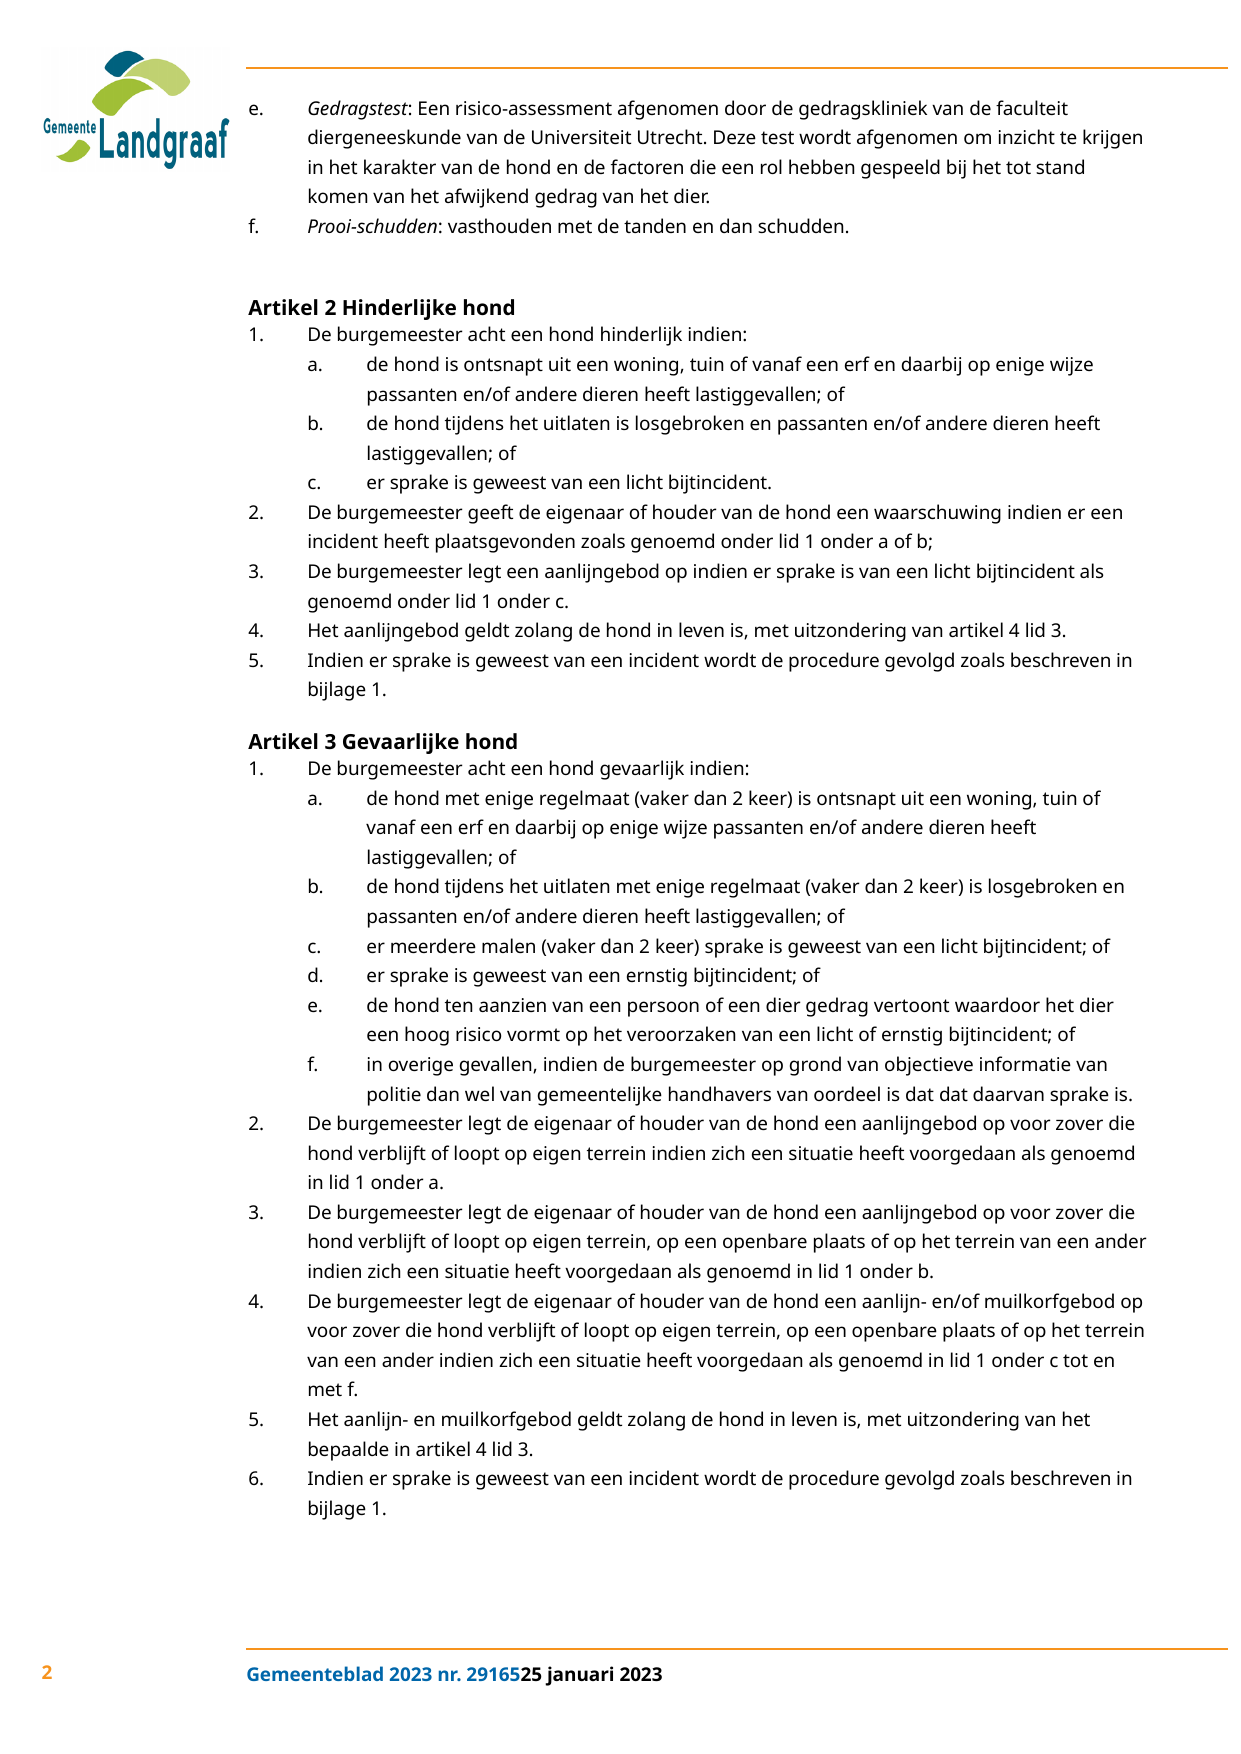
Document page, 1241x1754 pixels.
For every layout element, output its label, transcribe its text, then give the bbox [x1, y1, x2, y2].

list Het aanlijn- en muilkorfgebod geldt zolang de hond in leven is, met uitzondering van het bepaalde in artikel 4 lid 3. [248, 1406, 1152, 1462]
picture [41, 47, 231, 172]
list Het aanlijngebod geldt zolang de hond in leven is, met uitzondering van artikel 4 lid 3. [248, 617, 1152, 643]
list De burgemeester legt de eigenaar of houder van de hond een aanlijngebod op voor zover die hond verblijft of loopt op eigen terrein, op een openbare plaats of op het terrein van een ander indien zich een situatie heeft voorgedaan als genoemd in lid 1 onder b. [248, 1199, 1152, 1284]
list Indien er sprake is geweest van een incident wordt de procedure gevolgd zoals beschreven in bijlage 1. [248, 647, 1152, 702]
text Artikel 2 Hinderlijke hond [248, 293, 1152, 322]
list de hond tijdens het uitlaten met enige regelmaat (vaker dan 2 keer) is losgebroken en passanten en/of andere dieren heeft lastiggevallen; of [307, 874, 1152, 929]
text Artikel 3 Gevaarlijke hond [248, 727, 1152, 755]
list De burgemeester acht een hond hinderlijk indien: [248, 322, 1152, 347]
list De burgemeester legt de eigenaar of houder van de hond een aanlijngebod op voor zover die hond verblijft of loopt op eigen terrein indien zich een situatie heeft voorgedaan als genoemd in lid 1 onder a. [248, 1110, 1152, 1195]
list De burgemeester legt een aanlijngebod op indien er sprake is van een licht bijtincident als genoemd onder lid 1 onder c. [248, 558, 1152, 613]
list de hond tijdens het uitlaten is losgebroken en passanten en/of andere dieren heeft lastiggevallen; of [307, 410, 1152, 466]
list de hond is ontsnapt uit een woning, tuin of vanaf een erf en daarbij op enige wijze passanten en/of andere dieren heeft lastiggevallen; of [307, 351, 1152, 406]
list De burgemeester acht een hond gevaarlijk indien: [248, 755, 1152, 781]
list de hond met enige regelmaat (vaker dan 2 keer) is ontsnapt uit een woning, tuin of vanaf een erf en daarbij op enige wijze passanten en/of andere dieren heeft lastiggevallen; of [307, 785, 1152, 870]
list de hond ten aanzien van een persoon of een dier gedrag vertoont waardoor het dier een hoog risico vormt op het veroorzaken van een licht of ernstig bijtincident; of [307, 992, 1152, 1047]
list er meerdere malen (vaker dan 2 keer) sprake is geweest van een licht bijtincident; of [307, 933, 1152, 959]
list in overige gevallen, indien de burgemeester op grond van objectieve informatie van politie dan wel van gemeentelijke handhavers van oordeel is dat dat daarvan sprake is. [307, 1051, 1152, 1107]
list De burgemeester legt de eigenaar of houder van de hond een aanlijn- en/of muilkorfgebod op voor zover die hond verblijft of loopt op eigen terrein, op een openbare plaats of op het terrein van een ander indien zich een situatie heeft voorgedaan als genoemd in lid 1 onder c tot en met f. [248, 1288, 1152, 1402]
list er sprake is geweest van een ernstig bijtincident; of [307, 962, 1152, 988]
list er sprake is geweest van een licht bijtincident. [307, 469, 1152, 495]
list Indien er sprake is geweest van een incident wordt de procedure gevolgd zoals beschreven in bijlage 1. [248, 1465, 1152, 1521]
list Prooi-schudden: vasthouden met de tanden en dan schudden. [248, 213, 1152, 239]
list Gedragstest: Een risico-assessment afgenomen door de gedragskliniek van de faculteit diergeneeskunde van de Universiteit Utrecht. Deze test wordt afgenomen om inzicht te krijgen in het karakter van de hond en de factoren die een rol hebben gespeeld bij het tot stand komen van het afwijkend gedrag van het dier. [248, 95, 1152, 209]
list De burgemeester geeft de eigenaar of houder van de hond een waarschuwing indien er een incident heeft plaatsgevonden zoals genoemd onder lid 1 onder a of b; [248, 499, 1152, 554]
